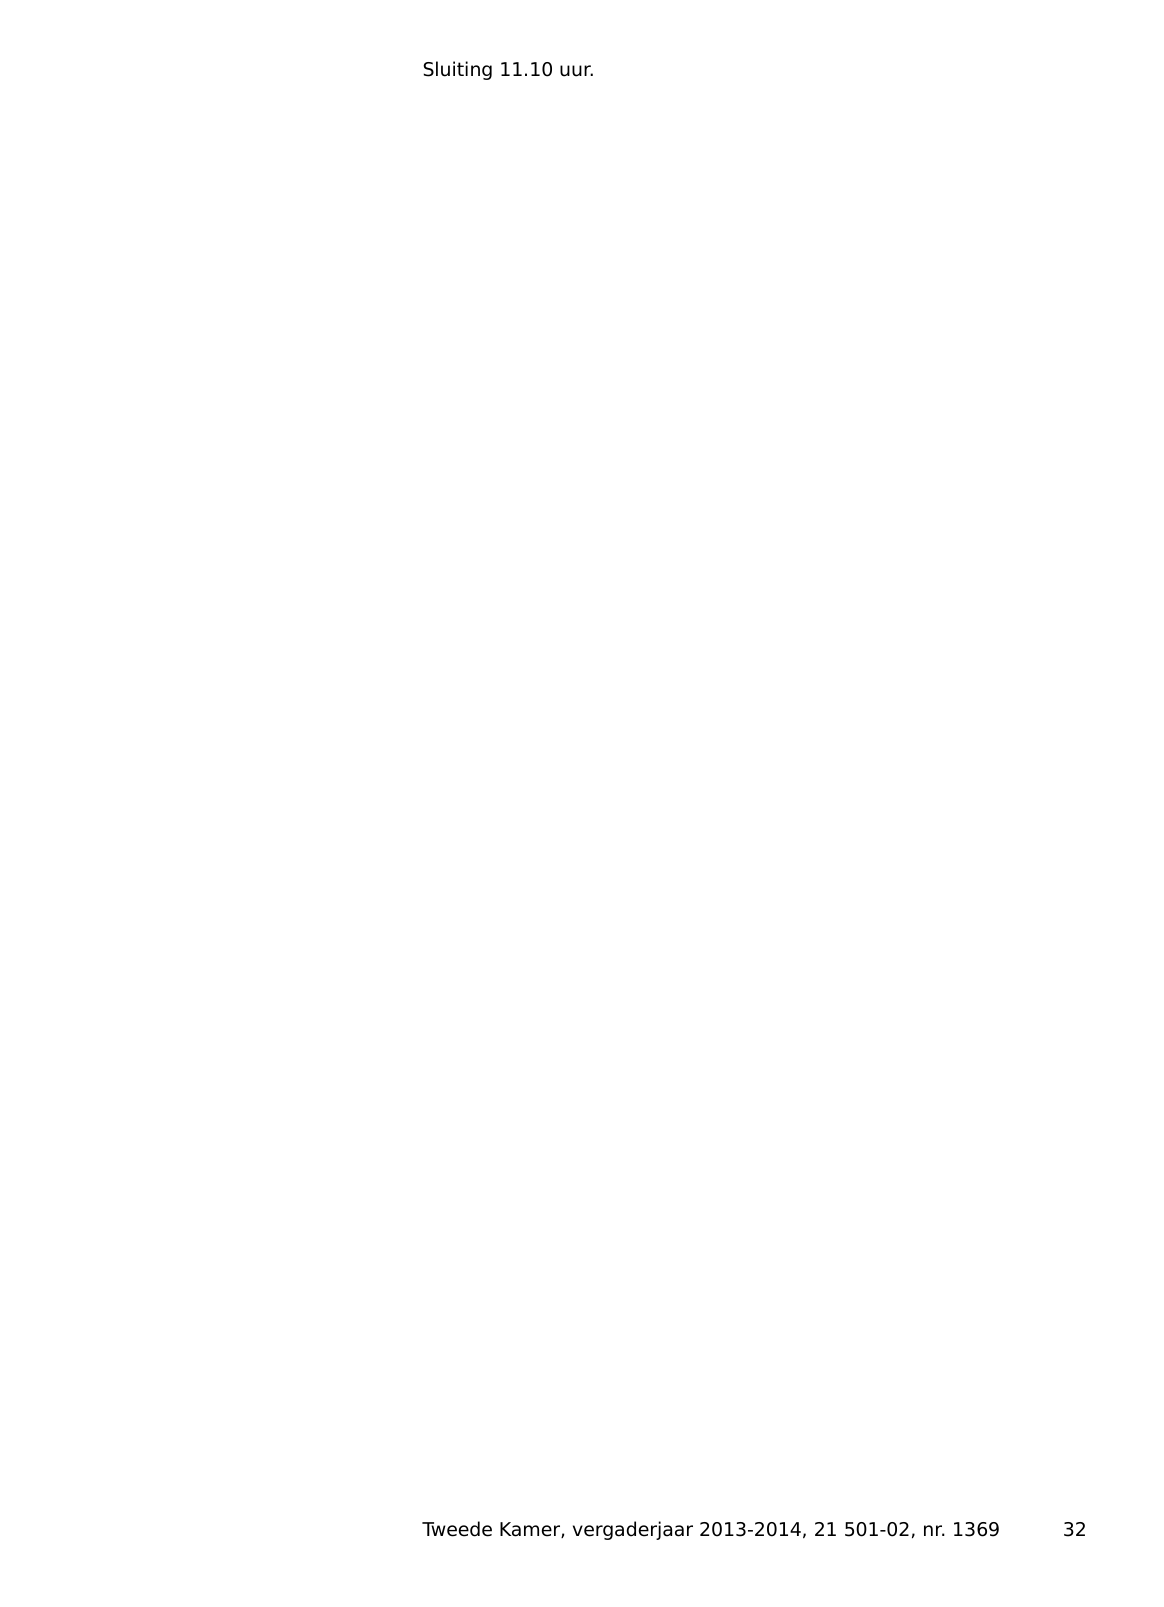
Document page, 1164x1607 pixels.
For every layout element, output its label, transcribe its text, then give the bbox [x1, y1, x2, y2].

text Sluiting 11.10 uur. [422, 59, 1087, 81]
